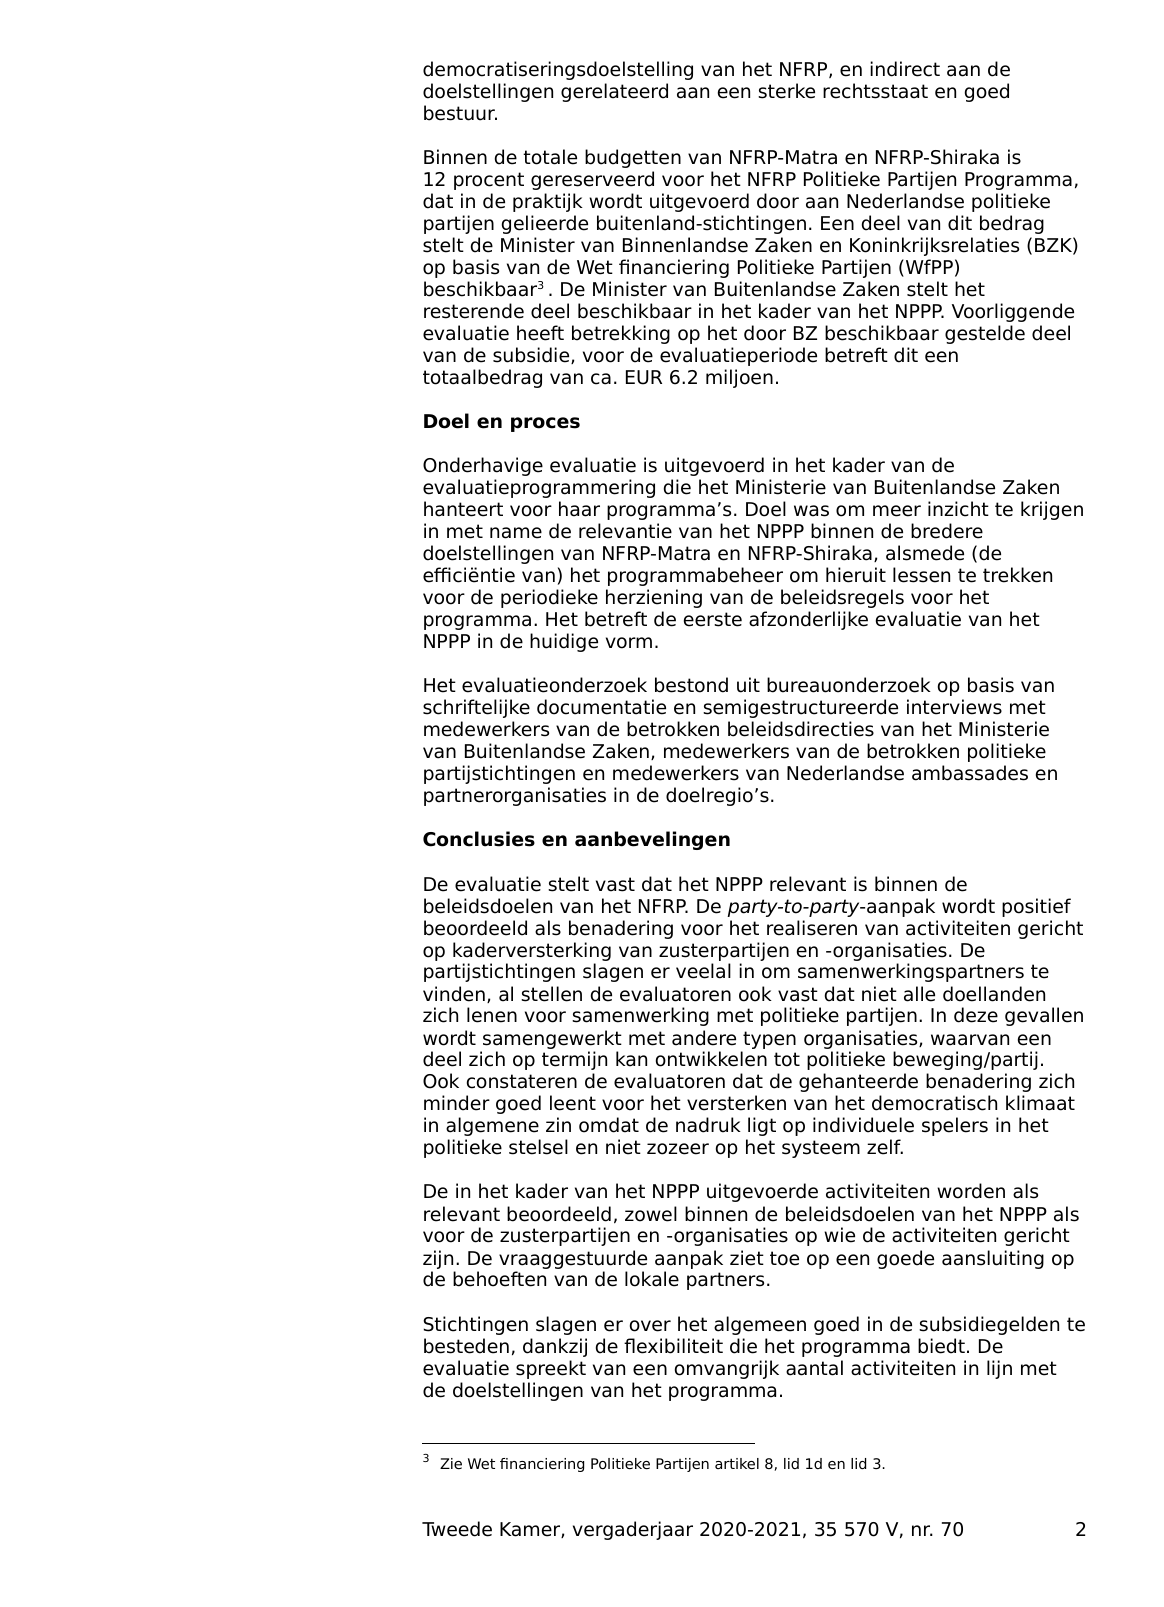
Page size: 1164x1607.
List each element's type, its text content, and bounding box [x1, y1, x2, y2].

subtitle Doel en proces [422, 411, 1087, 433]
text De in het kader van het NPPP uitgevoerde activiteiten worden als relevant beoordeeld, zowel binnen de beleidsdoelen van het NPPP als voor de zusterpartijen en -organisaties op wie de activiteiten gericht zijn. De vraaggestuurde aanpak ziet toe op een goede aansluiting op de behoeften van de lokale partners. [422, 1181, 1087, 1291]
text Het evaluatieonderzoek bestond uit bureauonderzoek op basis van schriftelijke documentatie en semigestructureerde interviews met medewerkers van de betrokken beleidsdirecties van het Ministerie van Buitenlandse Zaken, medewerkers van de betrokken politieke partijstichtingen en medewerkers van Nederlandse ambassades en partnerorganisaties in de doelregio’s. [422, 675, 1087, 807]
text De evaluatie stelt vast dat het NPPP relevant is binnen de beleidsdoelen van het NFRP. De party-to-party-aanpak wordt positief beoordeeld als benadering voor het realiseren van activiteiten gericht op kaderversterking van zusterpartijen en -organisaties. De partijstichtingen slagen er veelal in om samenwerkingspartners te vinden, al stellen de evaluatoren ook vast dat niet alle doellanden zich lenen voor samenwerking met politieke partijen. In deze gevallen wordt samengewerkt met andere typen organisaties, waarvan een deel zich op termijn kan ontwikkelen tot politieke beweging/partij. Ook constateren de evaluatoren dat de gehanteerde benadering zich minder goed leent voor het versterken van het democratisch klimaat in algemene zin omdat de nadruk ligt op individuele spelers in het politieke stelsel en niet zozeer op het systeem zelf. [422, 873, 1087, 1159]
text Stichtingen slagen er over het algemeen goed in de subsidiegelden te besteden, dankzij de flexibiliteit die het programma biedt. De evaluatie spreekt van een omvangrijk aantal activiteiten in lijn met de doelstellingen van het programma. [422, 1313, 1087, 1401]
subtitle Conclusies en aanbevelingen [422, 829, 1087, 851]
text Onderhavige evaluatie is uitgevoerd in het kader van de evaluatieprogrammering die het Ministerie van Buitenlandse Zaken hanteert voor haar programma’s. Doel was om meer inzicht te krijgen in met name de relevantie van het NPPP binnen de bredere doelstellingen van NFRP-Matra en NFRP-Shiraka, alsmede (de efficiëntie van) het programmabeheer om hieruit lessen te trekken voor de periodieke herziening van de beleidsregels voor het programma. Het betreft de eerste afzonderlijke evaluatie van het NPPP in de huidige vorm. [422, 455, 1087, 653]
text Zie Wet financiering Politieke Partijen artikel 8, lid 1d en lid 3. [422, 1452, 1087, 1474]
text democratiseringsdoelstelling van het NFRP, en indirect aan de doelstellingen gerelateerd aan een sterke rechtsstaat en goed bestuur. [422, 59, 1087, 125]
text Binnen de totale budgetten van NFRP-Matra en NFRP-Shiraka is 12 procent gereserveerd voor het NFRP Politieke Partijen Programma, dat in de praktijk wordt uitgevoerd door aan Nederlandse politieke partijen gelieerde buitenland-stichtingen. Een deel van dit bedrag stelt de Minister van Binnenlandse Zaken en Koninkrijksrelaties (BZK) op basis van de Wet financiering Politieke Partijen (WfPP) beschikbaar. De Minister van Buitenlandse Zaken stelt het resterende deel beschikbaar in het kader van het NPPP. Voorliggende evaluatie heeft betrekking op het door BZ beschikbaar gestelde deel van de subsidie, voor de evaluatieperiode betreft dit een totaalbedrag van ca. EUR 6.2 miljoen. [422, 147, 1087, 389]
